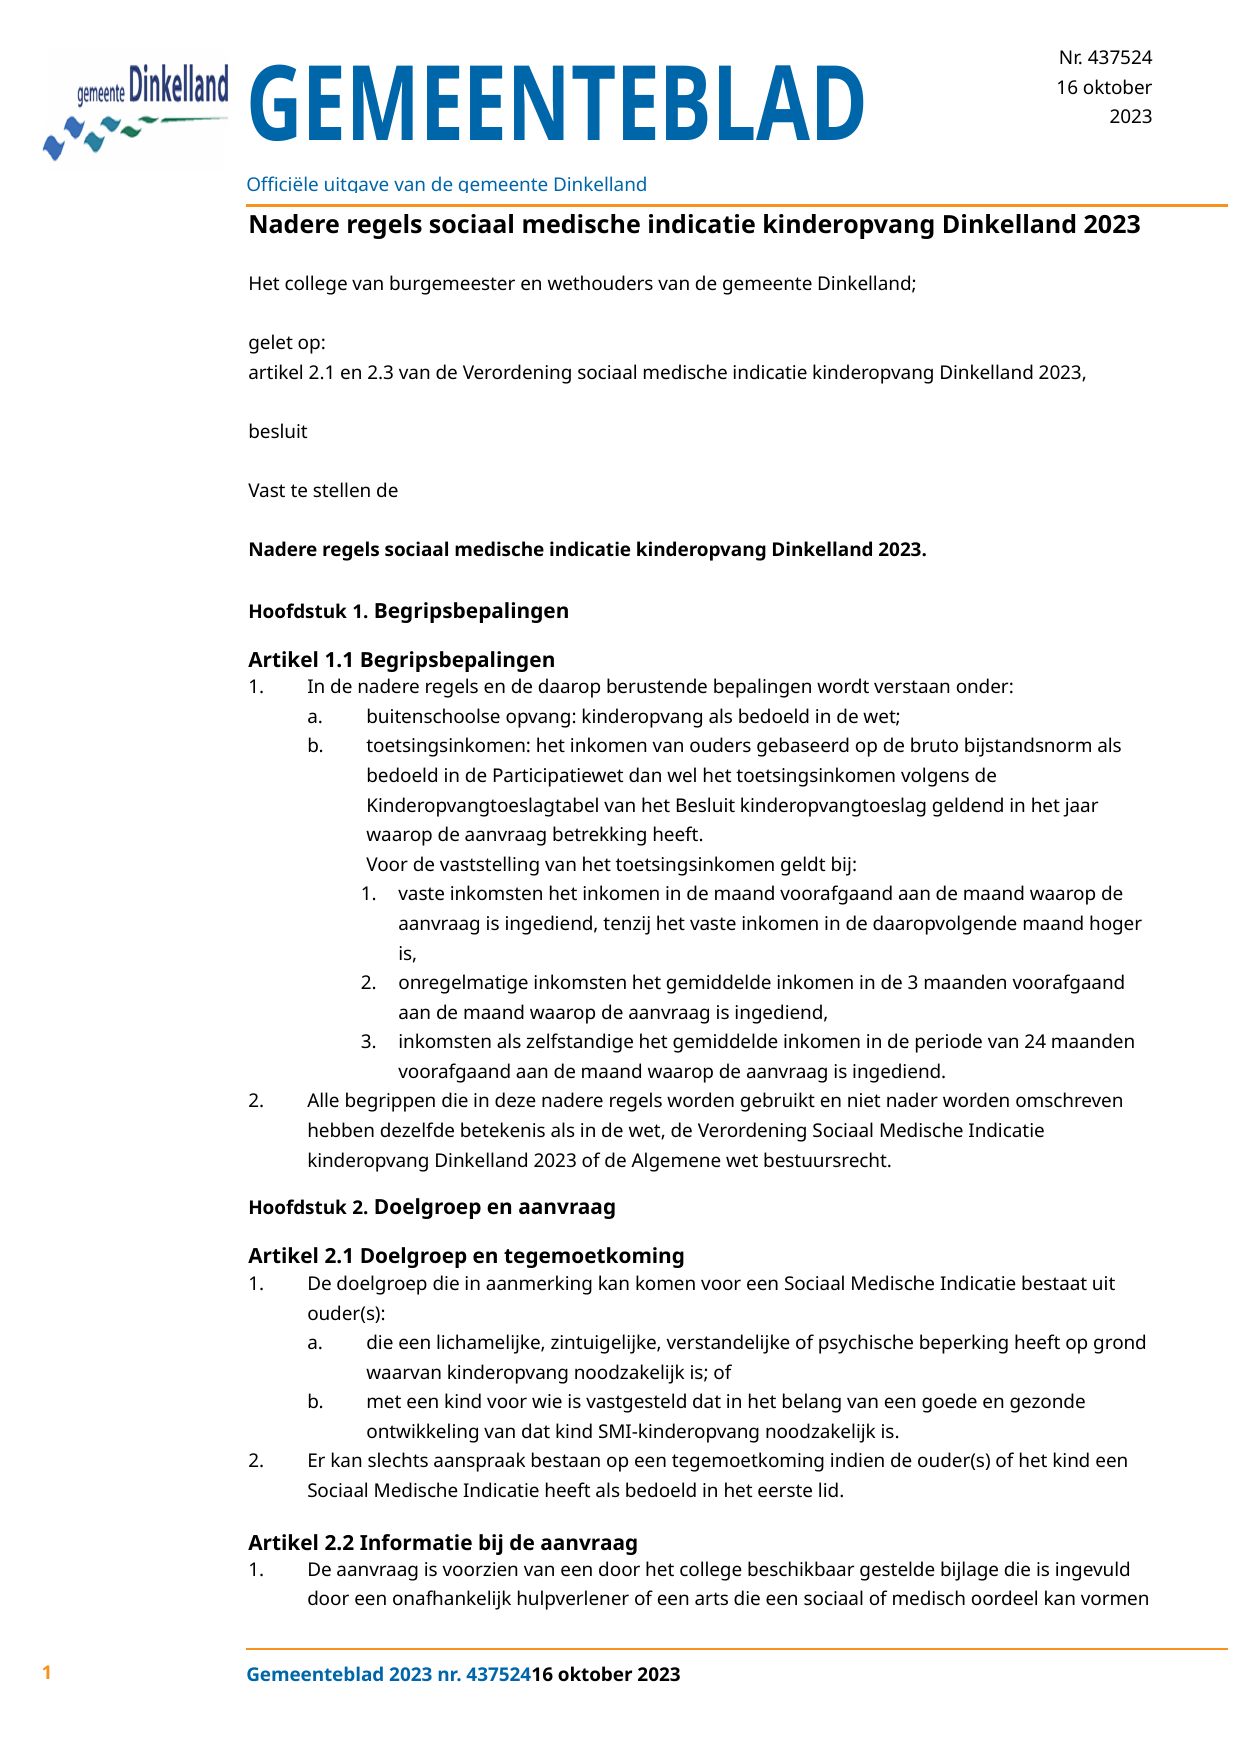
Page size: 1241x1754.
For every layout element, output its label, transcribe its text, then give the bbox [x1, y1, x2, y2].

list De doelgroep die in aanmerking kan komen voor een Sociaal Medische Indicatie bestaat uit ouder(s): [248, 1270, 1152, 1325]
text Artikel 1.1 Begripsbepalingen [248, 645, 1152, 673]
list buitenschoolse opvang: kinderopvang als bedoeld in de wet; [307, 703, 1152, 729]
list onregelmatige inkomsten het gemiddelde inkomen in de 3 maanden voorafgaand aan de maand waarop de aanvraag is ingediend, [361, 969, 1152, 1024]
text Nadere regels sociaal medische indicatie kinderopvang Dinkelland 2023 [248, 207, 1152, 241]
text Vast te stellen de [248, 477, 1152, 503]
text Artikel 2.2 Informatie bij de aanvraag [248, 1528, 1152, 1556]
list Voor de vaststelling van het toetsingsinkomen geldt bij: [307, 851, 1152, 877]
text Hoofdstuk 2. Doelgroep en aanvraag [248, 1192, 1152, 1221]
list die een lichamelijke, zintuigelijke, verstandelijke of psychische beperking heeft op grond waarvan kinderopvang noodzakelijk is; of [307, 1329, 1152, 1384]
list toetsingsinkomen: het inkomen van ouders gebaseerd op de bruto bijstandsnorm als bedoeld in de Participatiewet dan wel het toetsingsinkomen volgens de Kinderopvangtoeslagtabel van het Besluit kinderopvangtoeslag geldend in het jaar waarop de aanvraag betrekking heeft. [307, 733, 1152, 847]
list In de nadere regels en de daarop berustende bepalingen wordt verstaan onder: [248, 673, 1152, 699]
list Alle begrippen die in deze nadere regels worden gebruikt en niet nader worden omschreven hebben dezelfde betekenis als in de wet, de Verordening Sociaal Medische Indicatie kinderopvang Dinkelland 2023 of de Algemene wet bestuursrecht. [248, 1088, 1152, 1172]
text Nadere regels sociaal medische indicatie kinderopvang Dinkelland 2023. [248, 537, 1152, 562]
list inkomsten als zelfstandige het gemiddelde inkomen in de periode van 24 maanden voorafgaand aan de maand waarop de aanvraag is ingediend. [361, 1028, 1152, 1084]
list met een kind voor wie is vastgesteld dat in het belang van een goede en gezonde ontwikkeling van dat kind SMI-kinderopvang noodzakelijk is. [307, 1388, 1152, 1444]
text Hoofdstuk 1. Begripsbepalingen [248, 596, 1152, 624]
list De aanvraag is voorzien van een door het college beschikbaar gestelde bijlage die is ingevuld door een onafhankelijk hulpverlener of een arts die een sociaal of medisch oordeel kan vormen [248, 1556, 1152, 1611]
text Het college van burgemeester en wethouders van de gemeente Dinkelland; [248, 270, 1152, 296]
picture [41, 47, 231, 172]
text Artikel 2.1 Doelgroep en tegemoetkoming [248, 1242, 1152, 1270]
text artikel 2.1 en 2.3 van de Verordening sociaal medische indicatie kinderopvang Dinkelland 2023, [248, 359, 1152, 385]
list vaste inkomsten het inkomen in de maand voorafgaand aan de maand waarop de aanvraag is ingediend, tenzij het vaste inkomen in de daaropvolgende maand hoger is, [361, 881, 1152, 965]
list Er kan slechts aanspraak bestaan op een tegemoetkoming indien de ouder(s) of het kind een Sociaal Medische Indicatie heeft als bedoeld in het eerste lid. [248, 1448, 1152, 1503]
text gelet op: [248, 329, 1152, 355]
text besluit [248, 418, 1152, 444]
